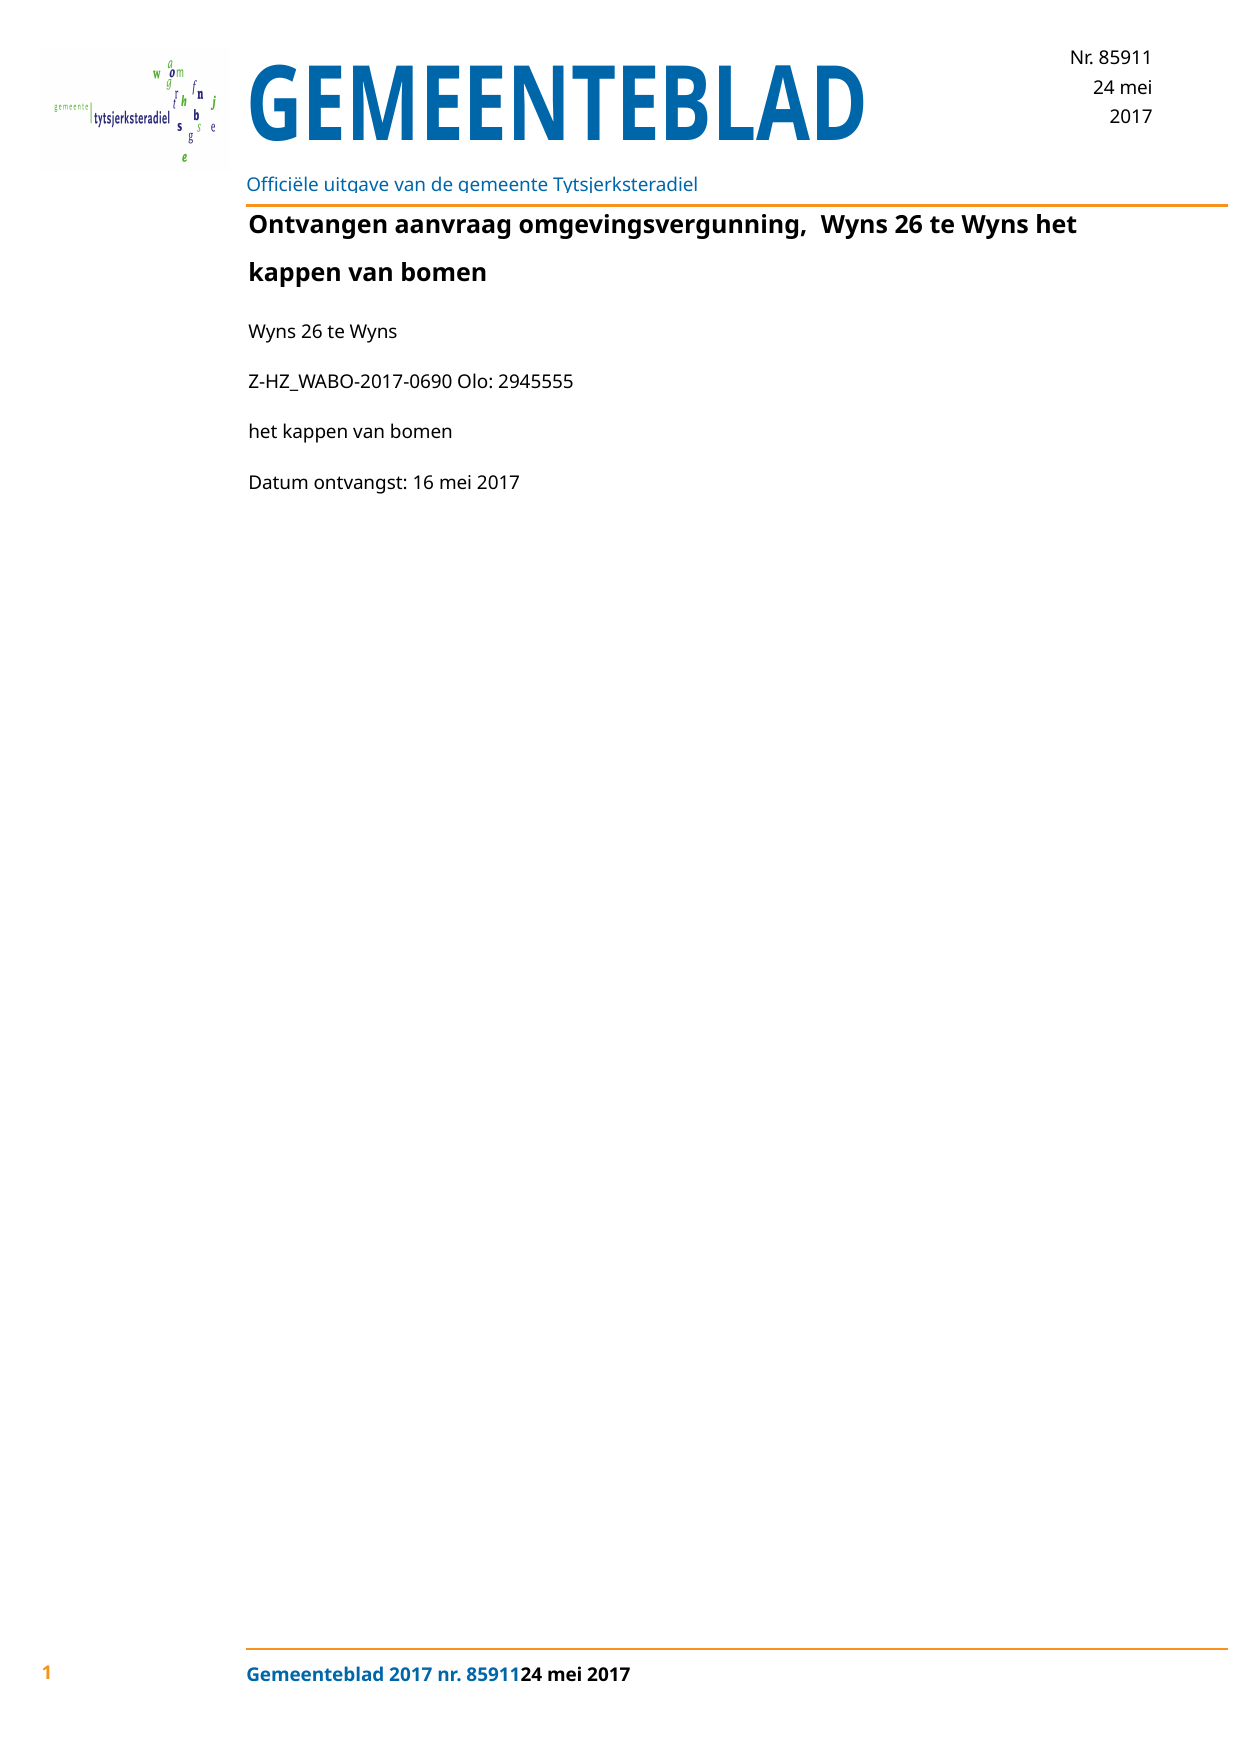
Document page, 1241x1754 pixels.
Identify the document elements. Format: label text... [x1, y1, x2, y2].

text Wyns 26 te Wyns [248, 318, 1152, 344]
text Ontvangen aanvraag omgevingsvergunning, Wyns 26 te Wyns het kappen van bomen [248, 207, 1152, 288]
text Z-HZ_WABO-2017-0690 Olo: 2945555 [248, 368, 1152, 394]
picture [41, 47, 231, 172]
text Datum ontvangst: 16 mei 2017 [248, 469, 1152, 495]
text het kappen van bomen [248, 419, 1152, 444]
